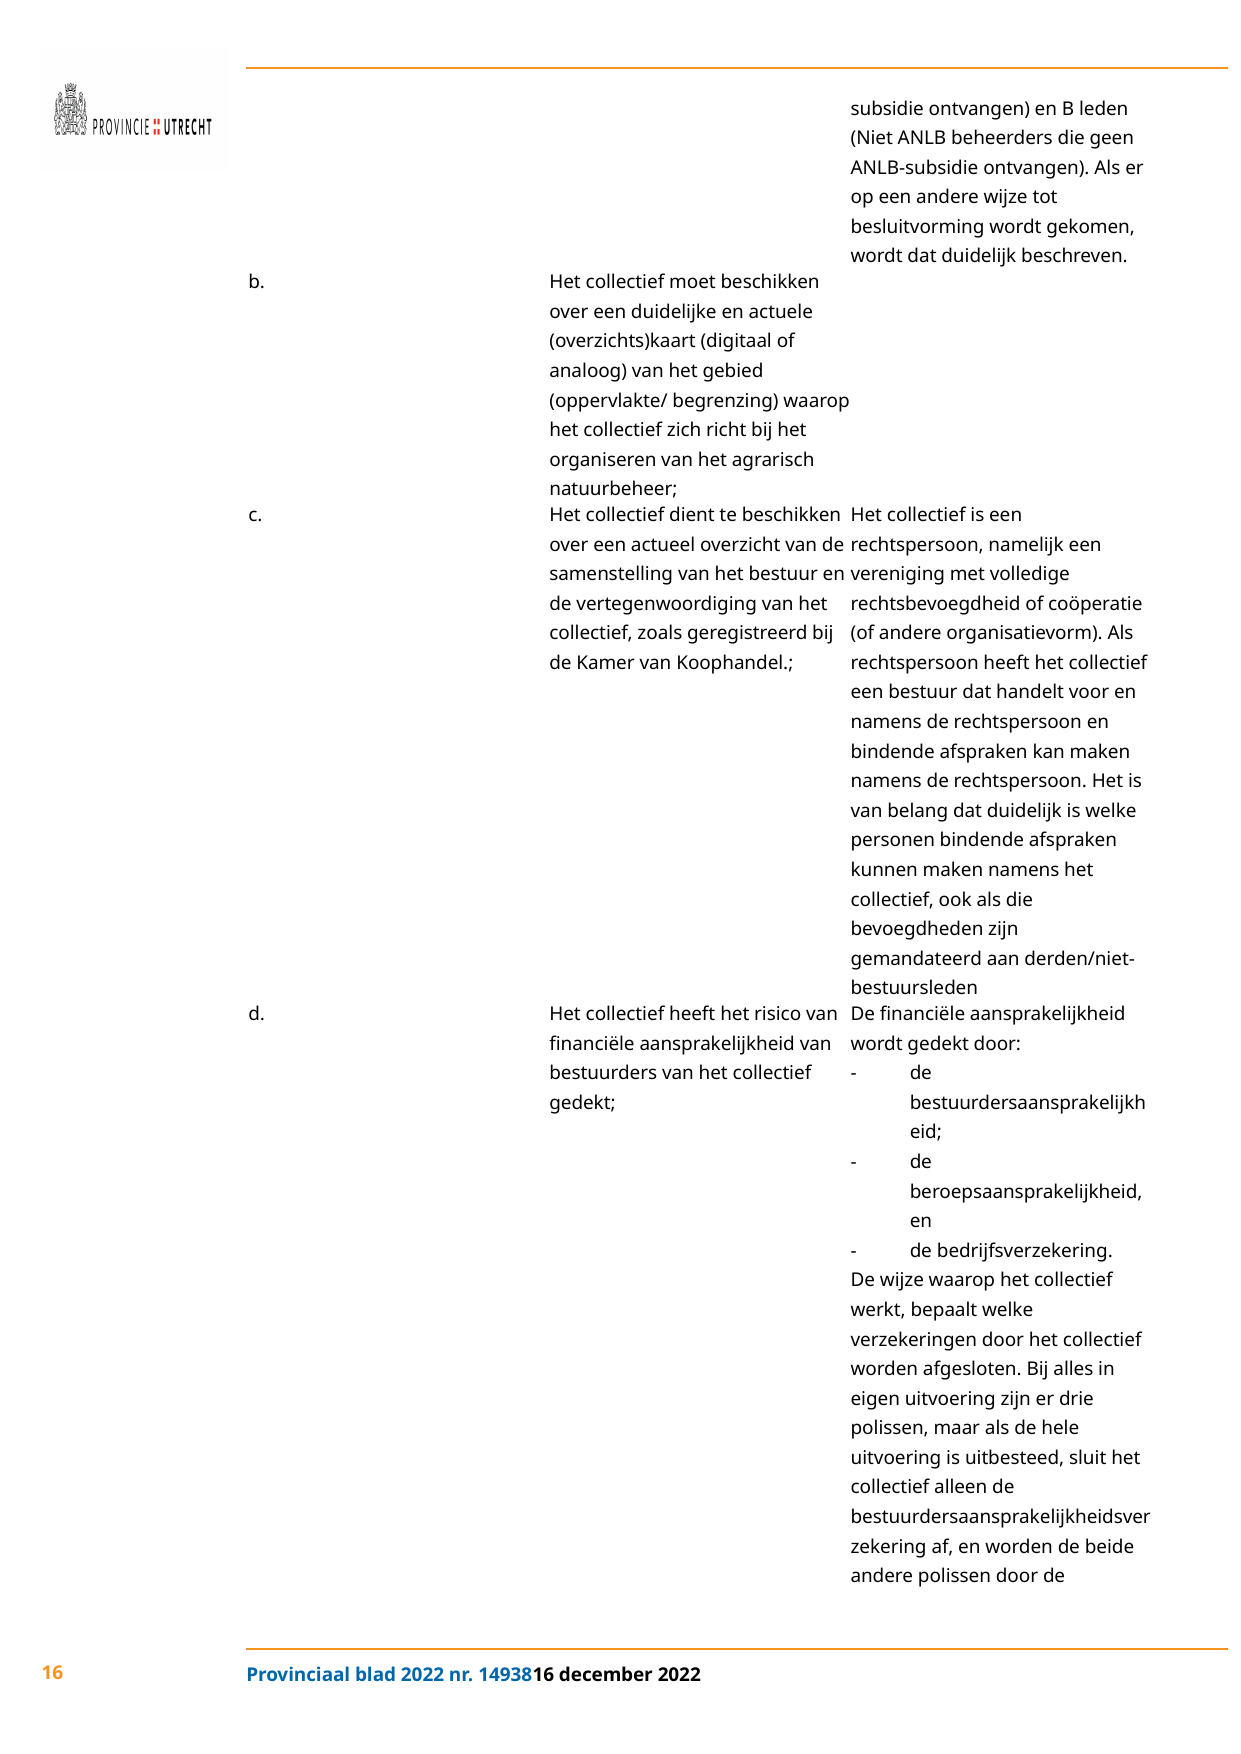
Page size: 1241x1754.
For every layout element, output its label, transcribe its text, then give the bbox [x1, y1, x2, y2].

table_cell Het collectief heeft het risico van financiële aansprakelijkheid van bestuurders van het collectief gedekt; [549, 1000, 850, 1588]
table_cell b. [248, 269, 549, 501]
table_cell [850, 269, 1152, 501]
table_cell [248, 95, 549, 268]
table_cell [549, 95, 850, 268]
table_cell De financiële aansprakelijkheid wordt gedekt door: de bestuurdersaansprakelijkheid; de beroepsaansprakelijkheid, en de bedrijfsverzekering. De wijze waarop het collectief werkt, bepaalt welke verzekeringen door het collectief worden afgesloten. Bij alles in eigen uitvoering zijn er drie polissen, maar als de hele uitvoering is uitbesteed, sluit het collectief alleen de bestuurdersaansprakelijkheidsverzekering af, en worden de beide andere polissen door de [850, 1000, 1152, 1588]
table_cell subsidie ontvangen) en B leden (Niet ANLB beheerders die geen ANLB-subsidie ontvangen). Als er op een andere wijze tot besluitvorming wordt gekomen, wordt dat duidelijk beschreven. [850, 95, 1152, 268]
table_cell c. [248, 501, 549, 1000]
table_cell d. [248, 1000, 549, 1588]
table_cell Het collectief dient te beschikken over een actueel overzicht van de samenstelling van het bestuur en de vertegenwoordiging van het collectief, zoals geregistreerd bij de Kamer van Koophandel.; [549, 501, 850, 1000]
picture [41, 47, 231, 172]
table_cell Het collectief is een rechtspersoon, namelijk een vereniging met volledige rechtsbevoegdheid of coöperatie (of andere organisatievorm). Als rechtspersoon heeft het collectief een bestuur dat handelt voor en namens de rechtspersoon en bindende afspraken kan maken namens de rechtspersoon. Het is van belang dat duidelijk is welke personen bindende afspraken kunnen maken namens het collectief, ook als die bevoegdheden zijn gemandateerd aan derden/niet-bestuursleden [850, 501, 1152, 1000]
table_cell Het collectief moet beschikken over een duidelijke en actuele (overzichts)kaart (digitaal of analoog) van het gebied (oppervlakte/ begrenzing) waarop het collectief zich richt bij het organiseren van het agrarisch natuurbeheer; [549, 269, 850, 501]
